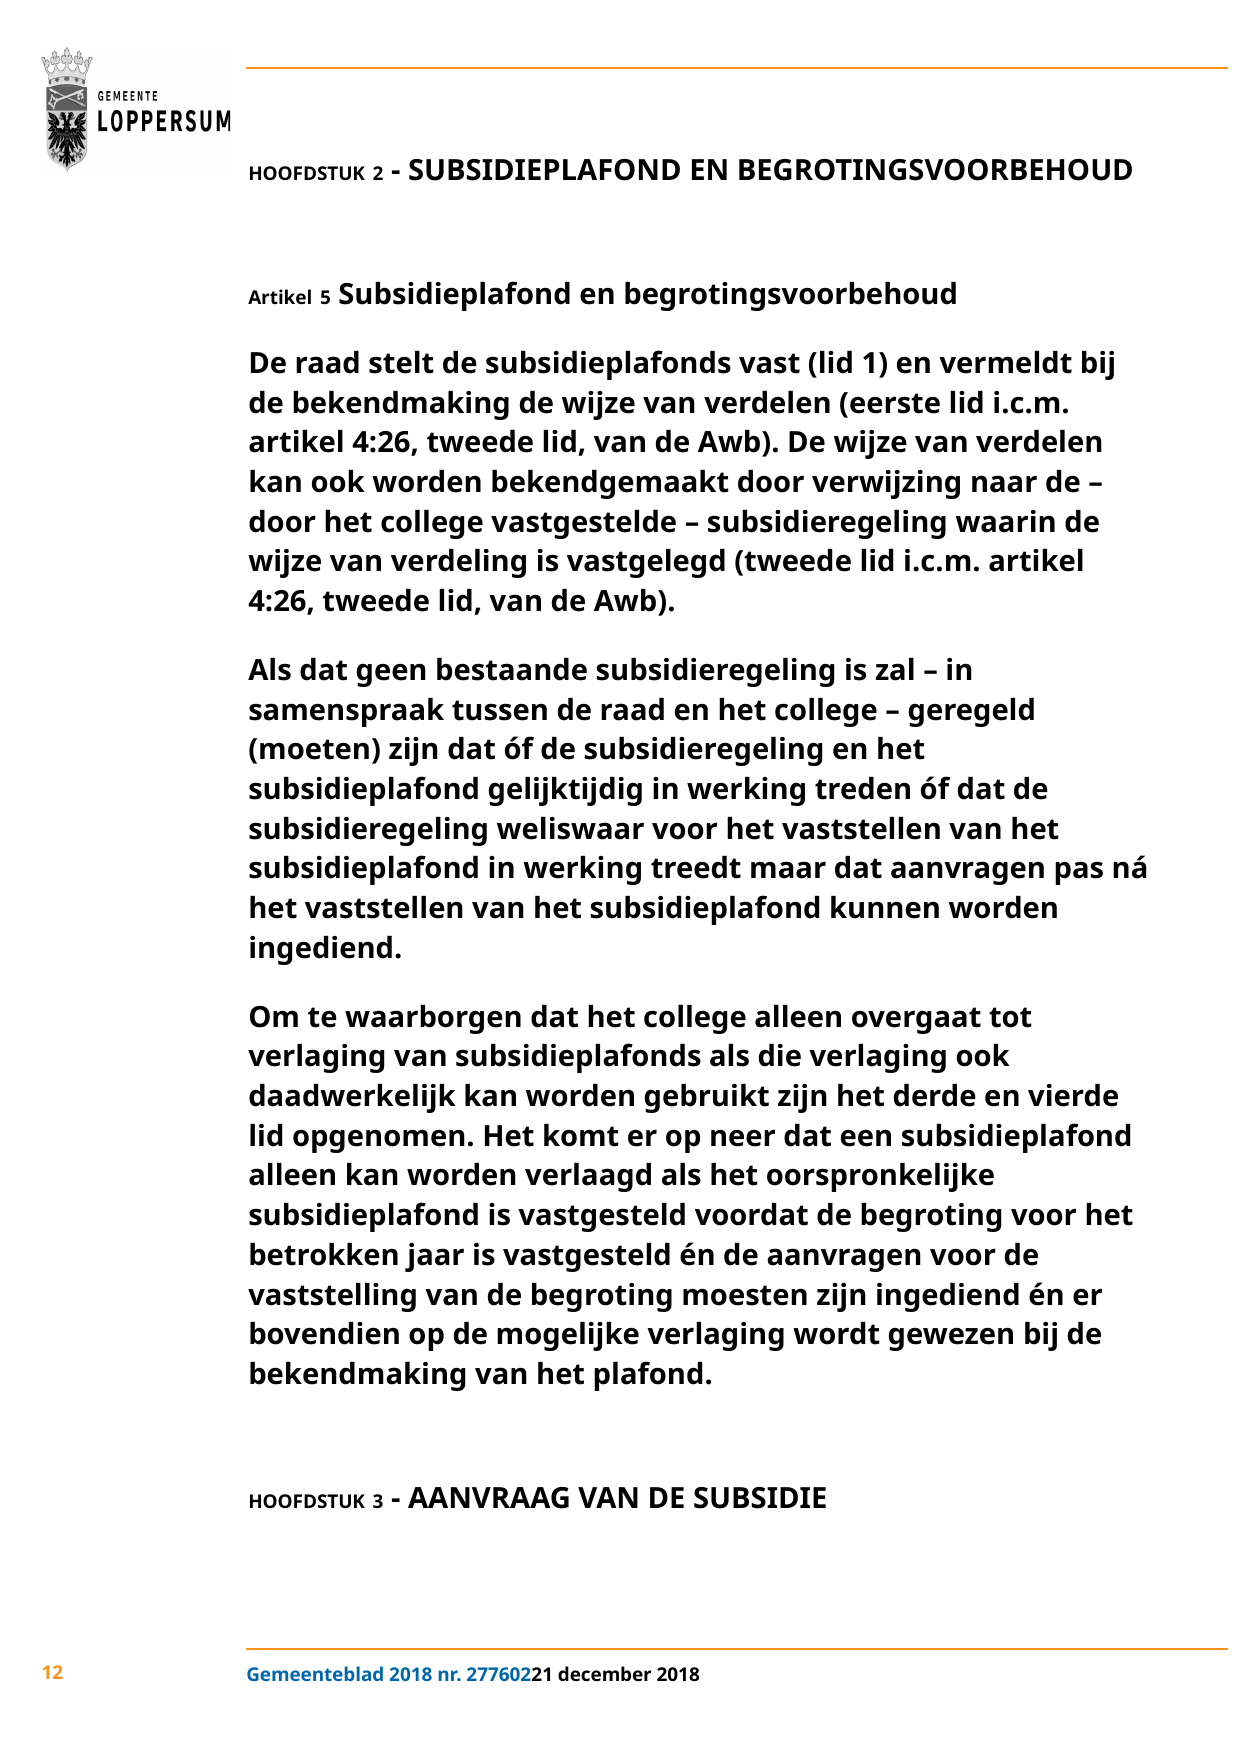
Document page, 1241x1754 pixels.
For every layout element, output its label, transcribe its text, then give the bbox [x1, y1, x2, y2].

text De raad stelt de subsidieplafonds vast (lid 1) en vermeldt bij de bekendmaking de wijze van verdelen (eerste lid i.c.m. artikel 4:26, tweede lid, van de Awb). De wijze van verdelen kan ook worden bekendgemaakt door verwijzing naar de – door het college vastgestelde – subsidieregeling waarin de wijze van verdeling is vastgelegd (tweede lid i.c.m. artikel 4:26, tweede lid, van de Awb). [248, 342, 1152, 620]
picture [41, 47, 231, 172]
text Om te waarborgen dat het college alleen overgaat tot verlaging van subsidieplafonds als die verlaging ook daadwerkelijk kan worden gebruikt zijn het derde en vierde lid opgenomen. Het komt er op neer dat een subsidieplafond alleen kan worden verlaagd als het oorspronkelijke subsidieplafond is vastgesteld voordat de begroting voor het betrokken jaar is vastgesteld én de aanvragen voor de vaststelling van de begroting moesten zijn ingediend én er bovendien op de mogelijke verlaging wordt gewezen bij de bekendmaking van het plafond. [248, 996, 1152, 1393]
text HOOFDSTUK 3 - AANVRAAG VAN DE SUBSIDIE [248, 1477, 1152, 1517]
text HOOFDSTUK 2 - SUBSIDIEPLAFOND EN BEGROTINGSVOORBEHOUD [248, 150, 1152, 189]
text Artikel 5 Subsidieplafond en begrotingsvoorbehoud [248, 273, 1152, 313]
text Als dat geen bestaande subsidieregeling is zal – in samenspraak tussen de raad en het college – geregeld (moeten) zijn dat óf de subsidieregeling en het subsidieplafond gelijktijdig in werking treden óf dat de subsidieregeling weliswaar voor het vaststellen van het subsidieplafond in werking treedt maar dat aanvragen pas ná het vaststellen van het subsidieplafond kunnen worden ingediend. [248, 649, 1152, 967]
